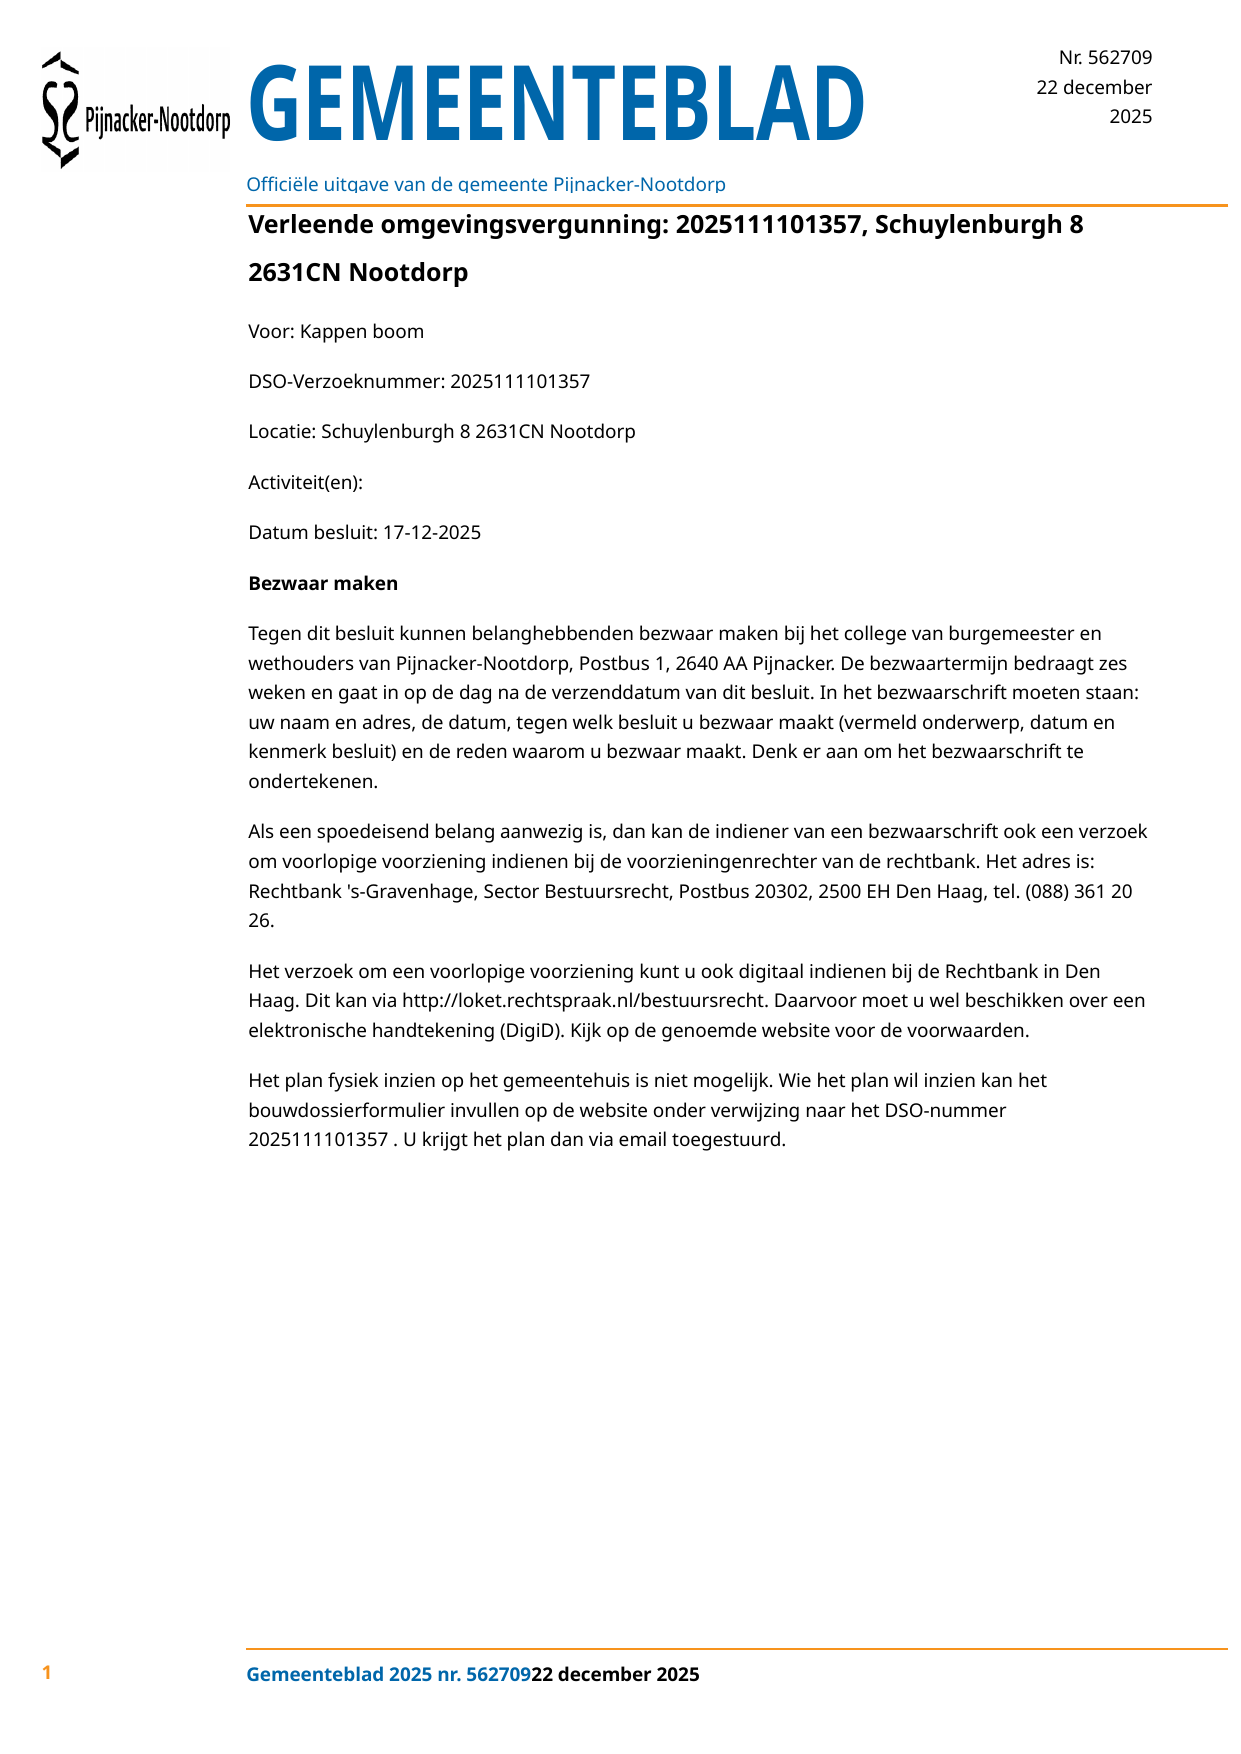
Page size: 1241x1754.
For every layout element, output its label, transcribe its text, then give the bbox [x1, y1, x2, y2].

text Als een spoedeisend belang aanwezig is, dan kan de indiener van een bezwaarschrift ook een verzoek om voorlopige voorziening indienen bij de voorzieningenrechter van de rechtbank. Het adres is: Rechtbank 's-Gravenhage, Sector Bestuursrecht, Postbus 20302, 2500 EH Den Haag, tel. (088) 361 20 26. [248, 819, 1152, 933]
text Activiteit(en): [248, 469, 1152, 495]
text Het verzoek om een voorlopige voorziening kunt u ook digitaal indienen bij de Rechtbank in Den Haag. Dit kan via http://loket.rechtspraak.nl/bestuursrecht. Daarvoor moet u wel beschikken over een elektronische handtekening (DigiD). Kijk op de genoemde website voor de voorwaarden. [248, 958, 1152, 1043]
text Het plan fysiek inzien op het gemeentehuis is niet mogelijk. Wie het plan wil inzien kan het bouwdossierformulier invullen op de website onder verwijzing naar het DSO-nummer 2025111101357 . U krijgt het plan dan via email toegestuurd. [248, 1067, 1152, 1152]
picture [41, 47, 231, 172]
text DSO-Verzoeknummer: 2025111101357 [248, 368, 1152, 394]
text Datum besluit: 17-12-2025 [248, 519, 1152, 545]
text Tegen dit besluit kunnen belanghebbenden bezwaar maken bij het college van burgemeester en wethouders van Pijnacker-Nootdorp, Postbus 1, 2640 AA Pijnacker. De bezwaartermijn bedraagt zes weken en gaat in op de dag na de verzenddatum van dit besluit. In het bezwaarschrift moeten staan: uw naam en adres, de datum, tegen welk besluit u bezwaar maakt (vermeld onderwerp, datum en kenmerk besluit) en de reden waarom u bezwaar maakt. Denk er aan om het bezwaarschrift te ondertekenen. [248, 620, 1152, 794]
text Bezwaar maken [248, 570, 1152, 596]
text Voor: Kappen boom [248, 318, 1152, 344]
text Verleende omgevingsvergunning: 2025111101357, Schuylenburgh 8 2631CN Nootdorp [248, 207, 1152, 288]
text Locatie: Schuylenburgh 8 2631CN Nootdorp [248, 419, 1152, 444]
